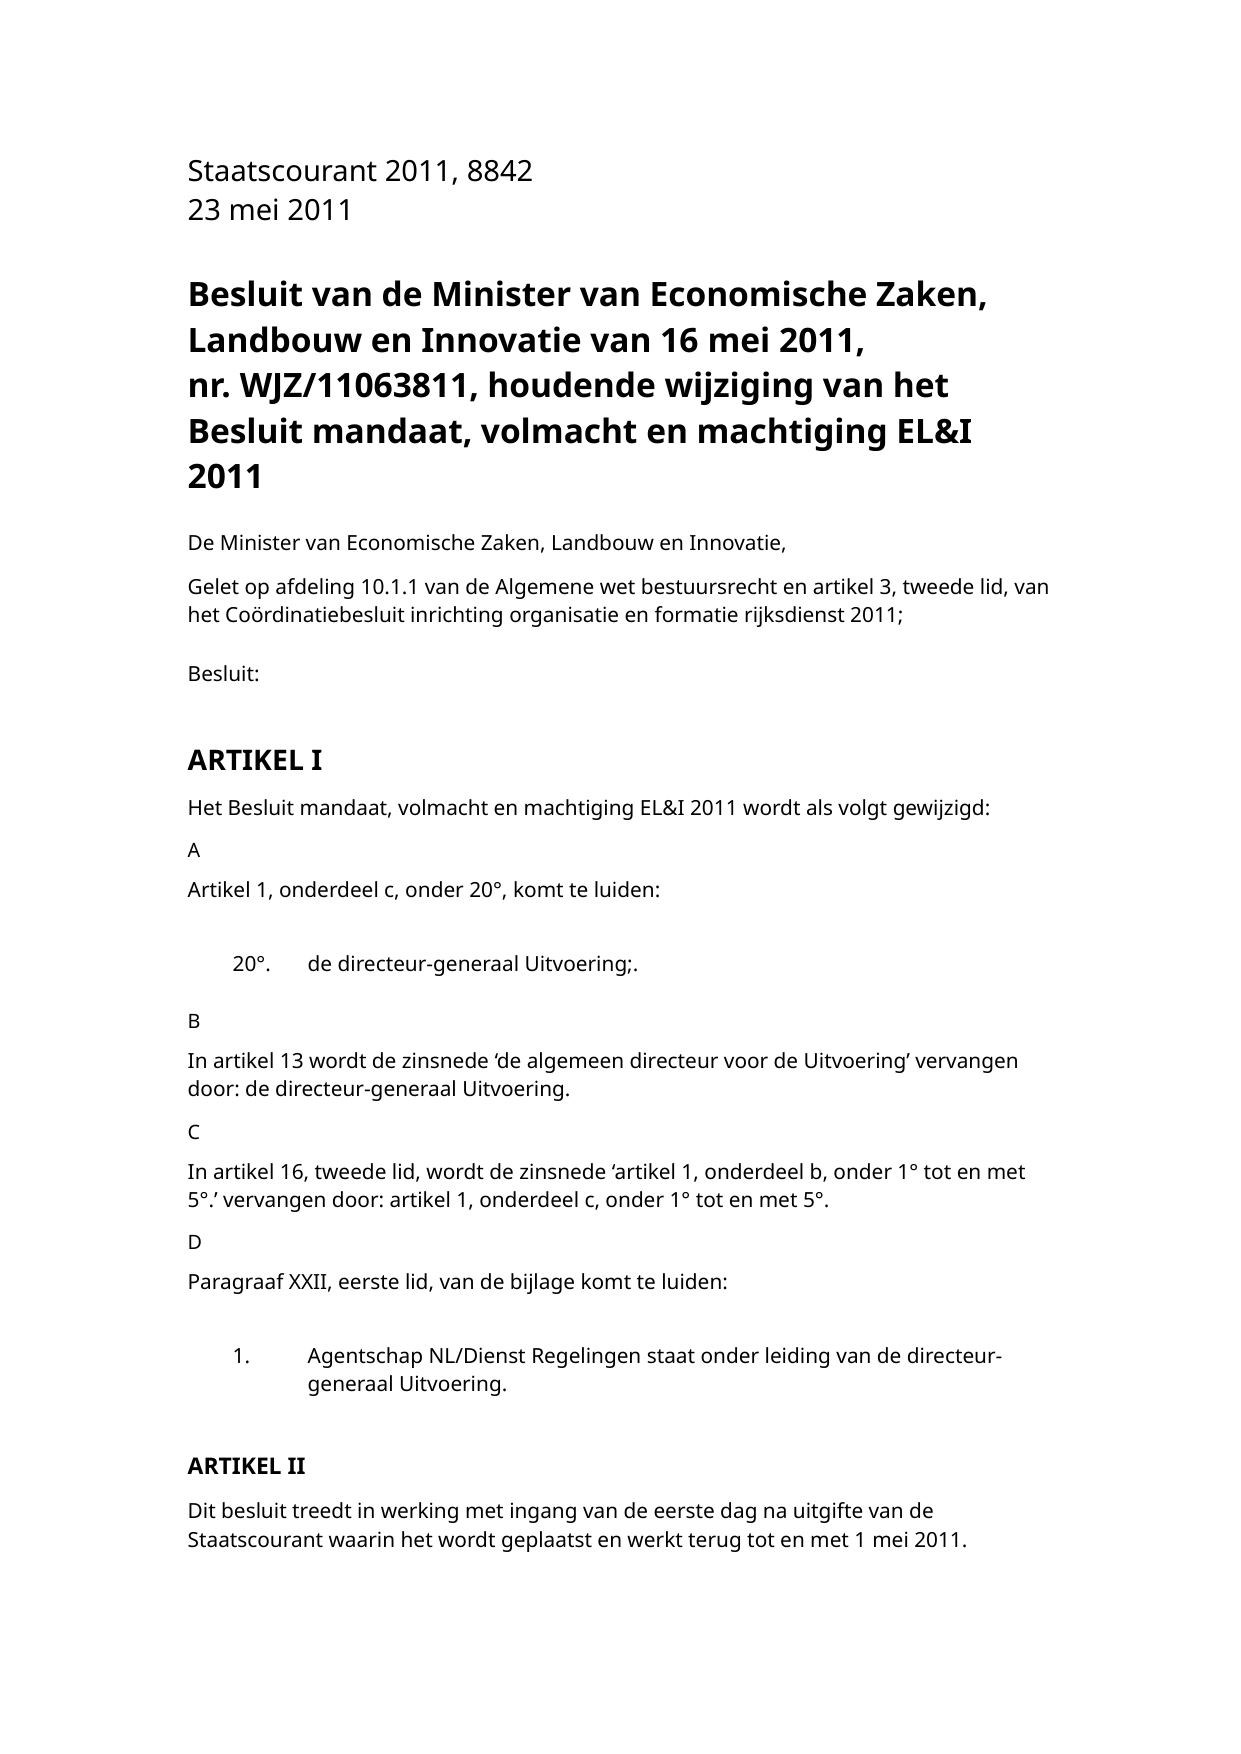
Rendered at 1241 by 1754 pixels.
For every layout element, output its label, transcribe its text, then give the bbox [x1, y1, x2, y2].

text In artikel 16, tweede lid, wordt de zinsnede ‘artikel 1, onderdeel b, onder 1° tot en met 5°.’ vervangen door: artikel 1, onderdeel c, onder 1° tot en met 5°. [187, 1157, 1053, 1214]
text Het Besluit mandaat, volmacht en machtiging EL&I 2011 wordt als volgt gewijzigd: [187, 793, 1053, 822]
text A [187, 837, 1053, 864]
text Staatscourant 2011, 8842 [187, 150, 1053, 190]
list de directeur-generaal Uitvoering;. [232, 949, 1053, 977]
text D [187, 1229, 1053, 1256]
list Agentschap NL/Dienst Regelingen staat onder leiding van de directeur-generaal Uitvoering. [232, 1341, 1053, 1398]
subtitle ARTIKEL II [187, 1450, 1053, 1481]
text Paragraaf XXII, eerste lid, van de bijlage komt te luiden: [187, 1267, 1053, 1296]
text Gelet op afdeling 10.1.1 van de Algemene wet bestuursrecht en artikel 3, tweede lid, van het Coördinatiebesluit inrichting organisatie en formatie rijksdienst 2011; [187, 572, 1053, 629]
text 23 mei 2011 [187, 190, 1053, 229]
subtitle Besluit van de Minister van Economische Zaken, Landbouw en Innovatie van 16 mei 2011, nr. WJZ/11063811, houdende wijziging van het Besluit mandaat, volmacht en machtiging EL&I 2011 [187, 271, 1053, 498]
text C [187, 1118, 1053, 1145]
subtitle ARTIKEL I [187, 740, 1053, 778]
text Dit besluit treedt in werking met ingang van de eerste dag na uitgifte van de Staatscourant waarin het wordt geplaatst en werkt terug tot en met 1 mei 2011. [187, 1496, 1053, 1553]
text Artikel 1, onderdeel c, onder 20°, komt te luiden: [187, 876, 1053, 904]
text De Minister van Economische Zaken, Landbouw en Innovatie, [187, 528, 1053, 557]
text B [187, 1007, 1053, 1034]
text Besluit: [187, 659, 1053, 687]
text In artikel 13 wordt de zinsnede ‘de algemeen directeur voor de Uitvoering’ vervangen door: de directeur-generaal Uitvoering. [187, 1046, 1053, 1103]
